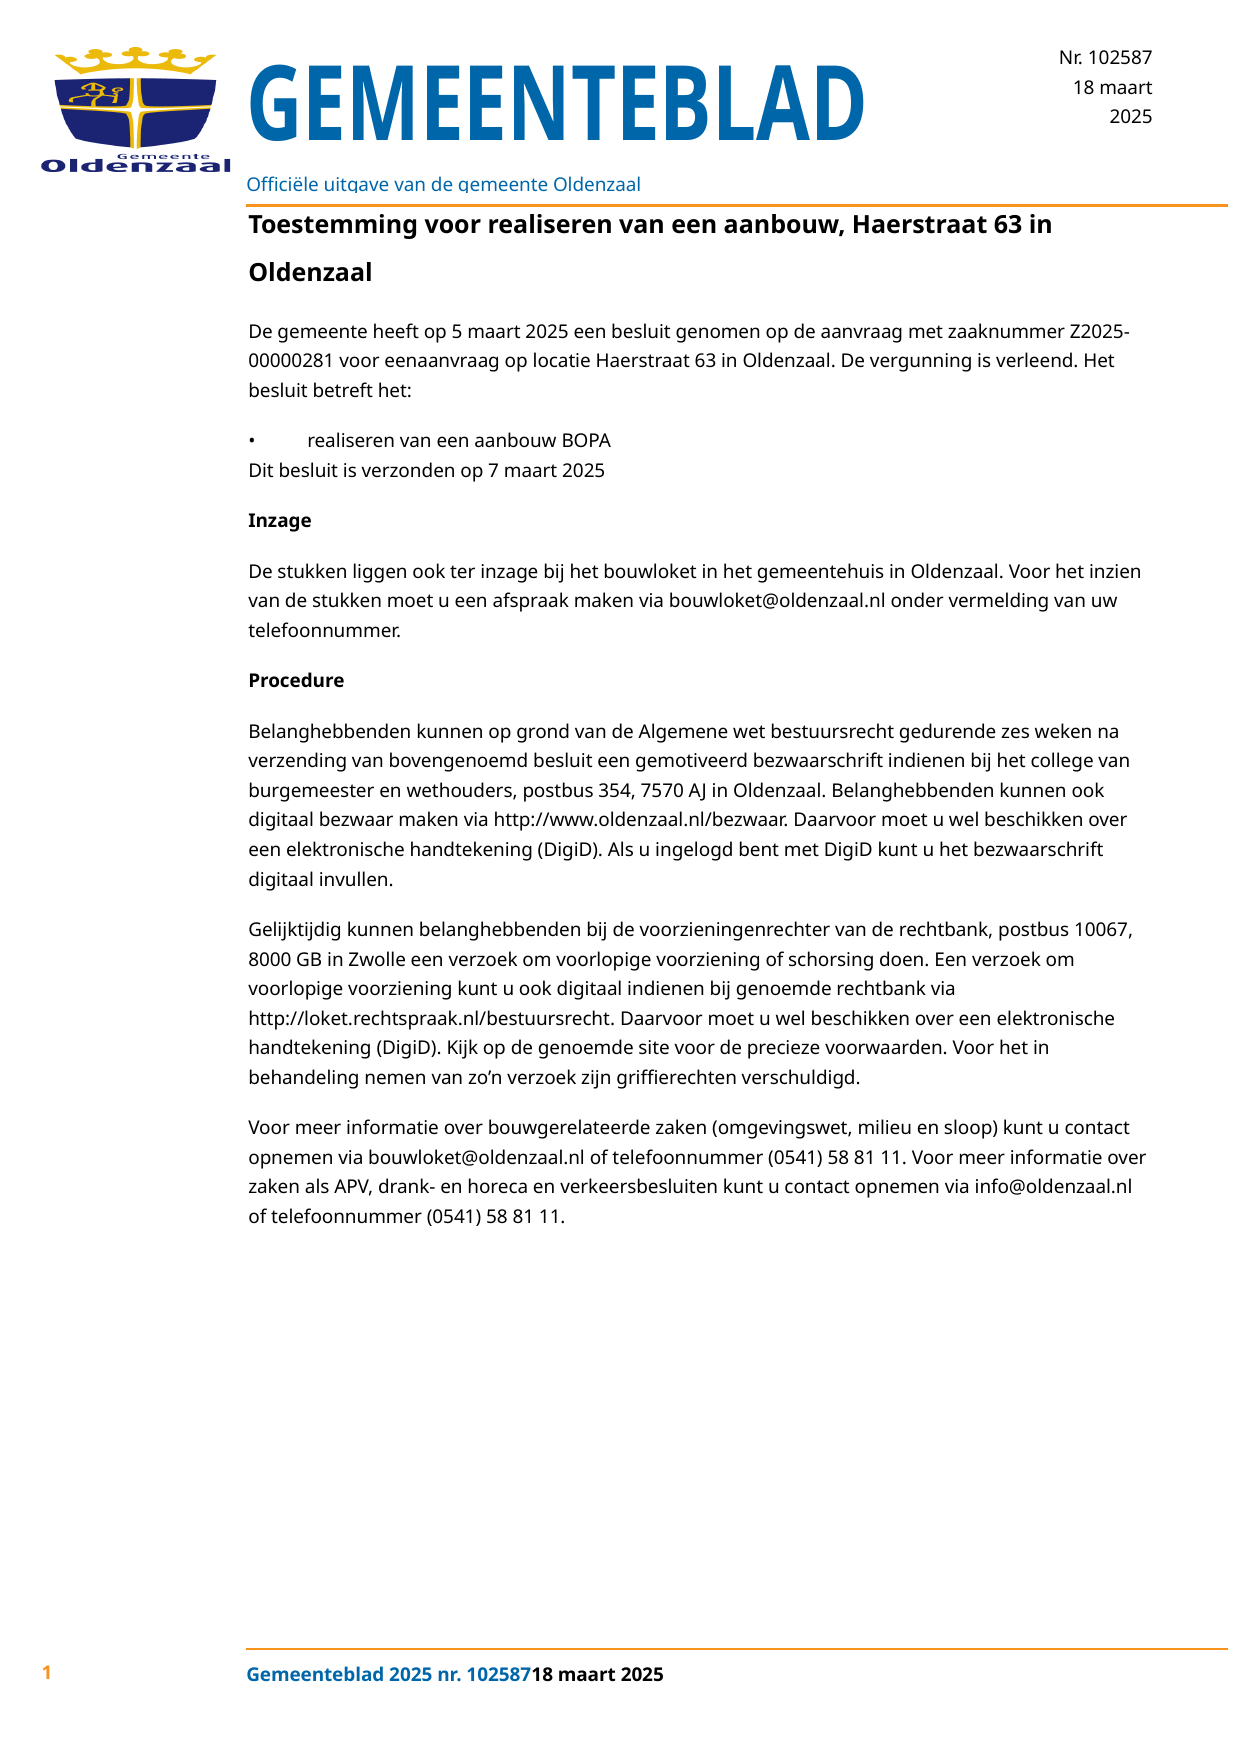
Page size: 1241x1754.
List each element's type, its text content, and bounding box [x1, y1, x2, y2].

picture [41, 47, 231, 172]
text De gemeente heeft op 5 maart 2025 een besluit genomen op de aanvraag met zaaknummer Z2025-00000281 voor eenaanvraag op locatie Haerstraat 63 in Oldenzaal. De vergunning is verleend. Het besluit betreft het: [248, 318, 1152, 403]
text Toestemming voor realiseren van een aanbouw, Haerstraat 63 in Oldenzaal [248, 207, 1152, 288]
text Dit besluit is verzonden op 7 maart 2025 [248, 457, 1152, 483]
text Procedure [248, 667, 1152, 693]
list realiseren van een aanbouw BOPA [248, 427, 1152, 453]
text Belanghebbenden kunnen op grond van de Algemene wet bestuursrecht gedurende zes weken na verzending van bovengenoemd besluit een gemotiveerd bezwaarschrift indienen bij het college van burgemeester en wethouders, postbus 354, 7570 AJ in Oldenzaal. Belanghebbenden kunnen ook digitaal bezwaar maken via http://www.oldenzaal.nl/bezwaar. Daarvoor moet u wel beschikken over een elektronische handtekening (DigiD). Als u ingelogd bent met DigiD kunt u het bezwaarschrift digitaal invullen. [248, 718, 1152, 892]
text Inzage [248, 507, 1152, 533]
text De stukken liggen ook ter inzage bij het bouwloket in het gemeentehuis in Oldenzaal. Voor het inzien van de stukken moet u een afspraak maken via bouwloket@oldenzaal.nl onder vermelding van uw telefoonnummer. [248, 558, 1152, 643]
text Voor meer informatie over bouwgerelateerde zaken (omgevingswet, milieu en sloop) kunt u contact opnemen via bouwloket@oldenzaal.nl of telefoonnummer (0541) 58 81 11. Voor meer informatie over zaken als APV, drank- en horeca en verkeersbesluiten kunt u contact opnemen via info@oldenzaal.nl of telefoonnummer (0541) 58 81 11. [248, 1114, 1152, 1229]
text Gelijktijdig kunnen belanghebbenden bij de voorzieningenrechter van de rechtbank, postbus 10067, 8000 GB in Zwolle een verzoek om voorlopige voorziening of schorsing doen. Een verzoek om voorlopige voorziening kunt u ook digitaal indienen bij genoemde rechtbank via http://loket.rechtspraak.nl/bestuursrecht. Daarvoor moet u wel beschikken over een elektronische handtekening (DigiD). Kijk op de genoemde site voor de precieze voorwaarden. Voor het in behandeling nemen van zo’n verzoek zijn griffierechten verschuldigd. [248, 916, 1152, 1090]
